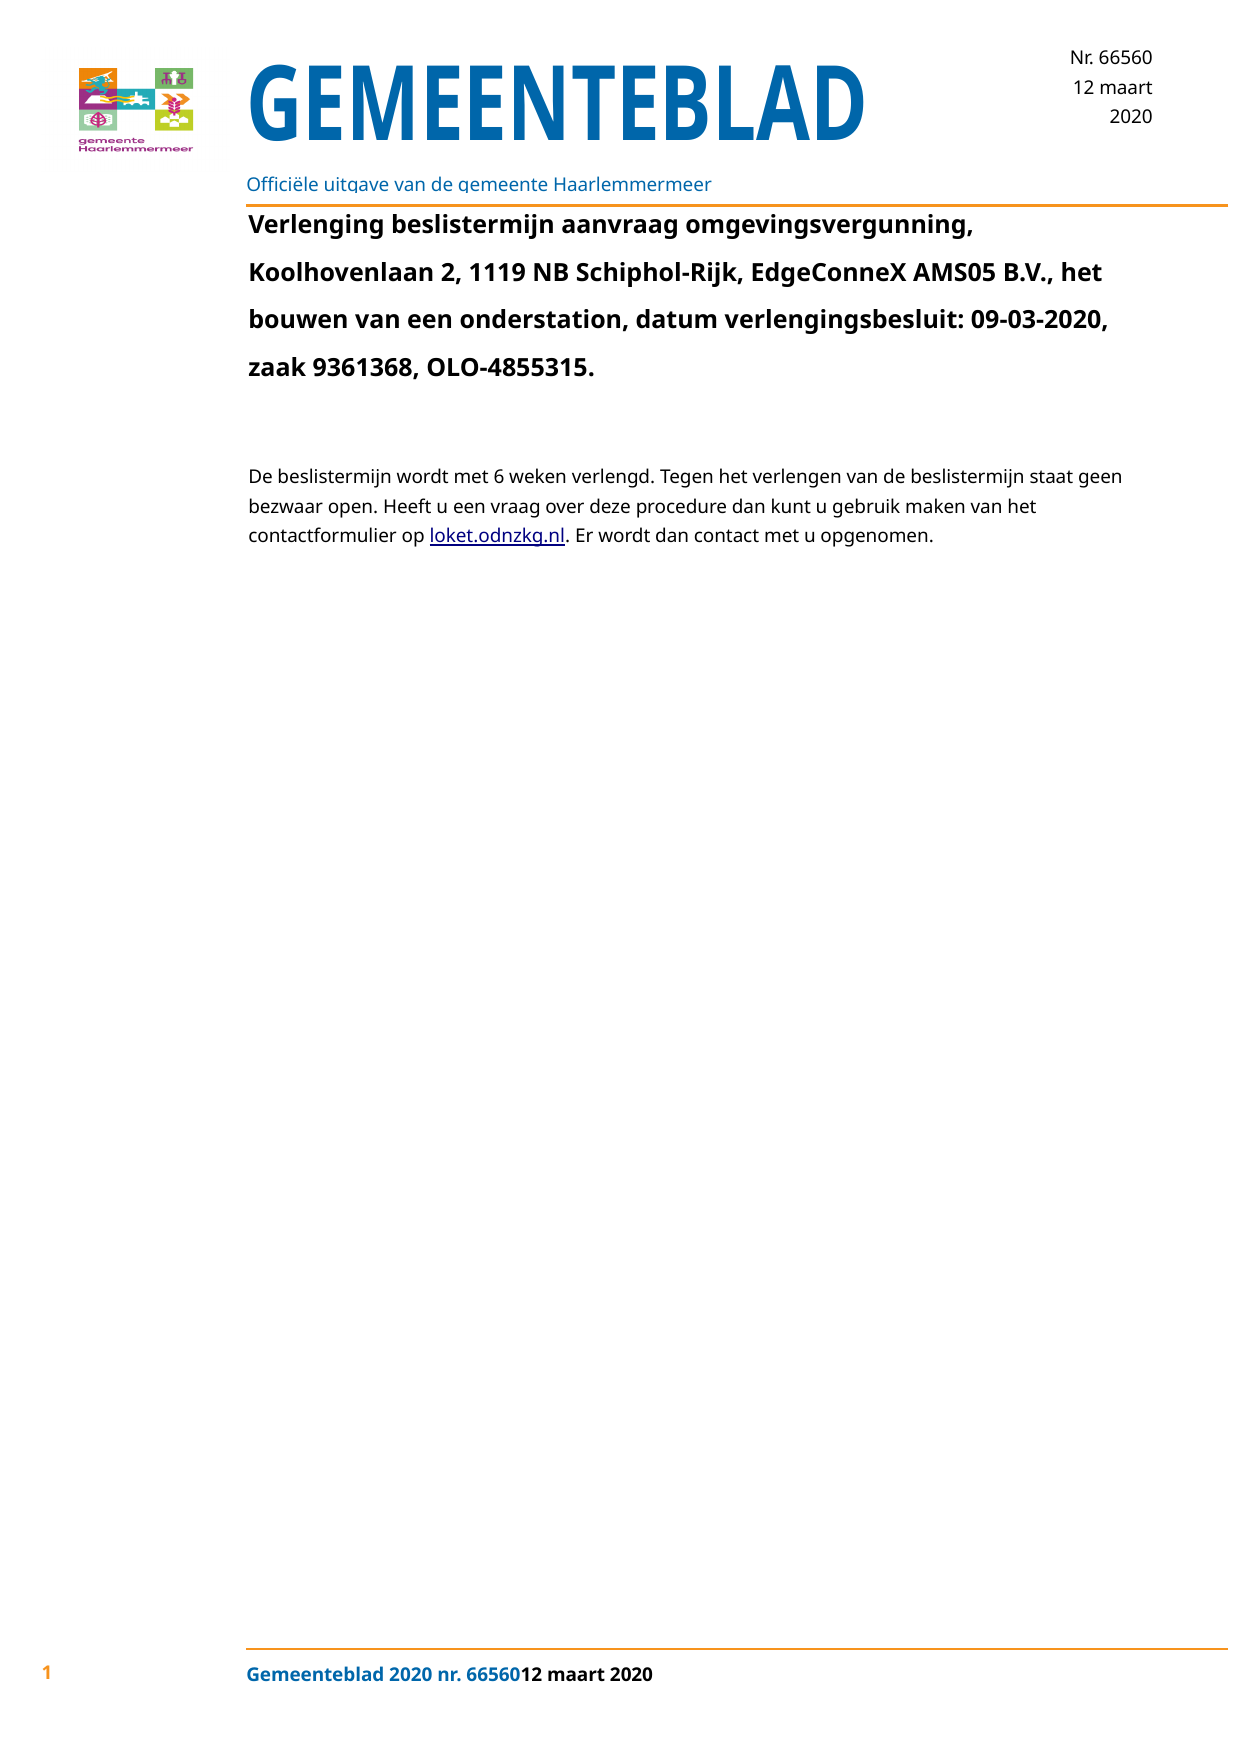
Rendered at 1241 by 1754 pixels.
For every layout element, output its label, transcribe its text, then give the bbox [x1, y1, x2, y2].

text Verlenging beslistermijn aanvraag omgevingsvergunning, Koolhovenlaan 2, 1119 NB Schiphol-Rijk, EdgeConneX AMS05 B.V., het bouwen van een onderstation, datum verlengingsbesluit: 09-03-2020, zaak 9361368, OLO-4855315. [248, 207, 1152, 384]
picture [41, 47, 231, 172]
text De beslistermijn wordt met 6 weken verlengd. Tegen het verlengen van de beslistermijn staat geen bezwaar open. Heeft u een vraag over deze procedure dan kunt u gebruik maken van het contactformulier op loket.odnzkg.nl. Er wordt dan contact met u opgenomen. [248, 463, 1152, 548]
